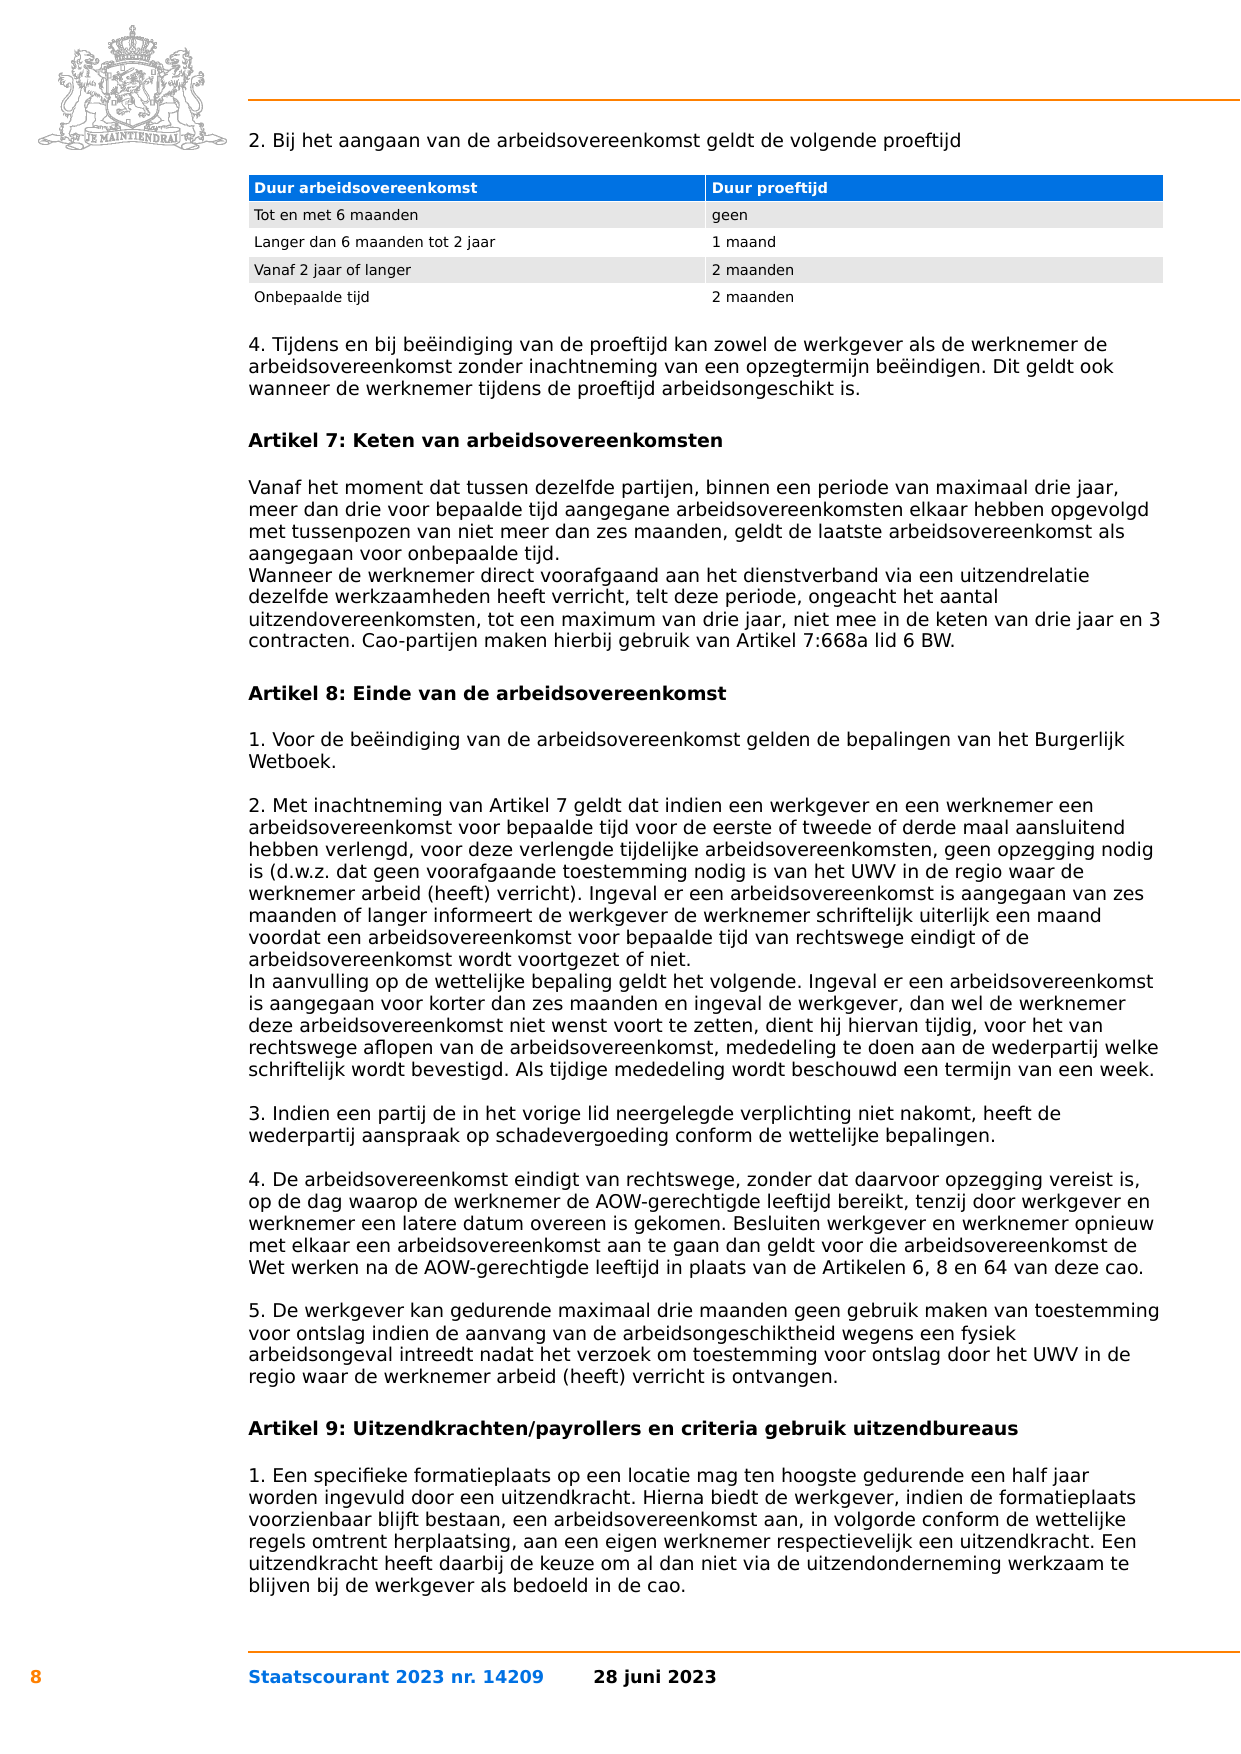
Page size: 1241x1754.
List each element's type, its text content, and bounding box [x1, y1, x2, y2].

text 2. Met inachtneming van Artikel 7 geldt dat indien een werkgever en een werknemer een arbeidsovereenkomst voor bepaalde tijd voor de eerste of tweede of derde maal aansluitend hebben verlengd, voor deze verlengde tijdelijke arbeidsovereenkomsten, geen opzegging nodig is (d.w.z. dat geen voorafgaande toestemming nodig is van het UWV in de regio waar de werknemer arbeid (heeft) verricht). Ingeval er een arbeidsovereenkomst is aangegaan van zes maanden of langer informeert de werkgever de werknemer schriftelijk uiterlijk een maand voordat een arbeidsovereenkomst voor bepaalde tijd van rechtswege eindigt of de arbeidsovereenkomst wordt voortgezet of niet. [248, 795, 1163, 971]
table_cell Onbepaalde tijd [249, 284, 705, 311]
text 2. Bij het aangaan van de arbeidsovereenkomst geldt de volgende proeftijd [248, 130, 1163, 152]
table_cell 1 maand [706, 230, 1163, 256]
table_header Duur proeftijd [706, 175, 1163, 201]
text 4. De arbeidsovereenkomst eindigt van rechtswege, zonder dat daarvoor opzegging vereist is, op de dag waarop de werknemer de AOW-gerechtigde leeftijd bereikt, tenzij door werkgever en werknemer een latere datum overeen is gekomen. Besluiten werkgever en werknemer opnieuw met elkaar een arbeidsovereenkomst aan te gaan dan geldt voor die arbeidsovereenkomst de Wet werken na de AOW-gerechtigde leeftijd in plaats van de Artikelen 6, 8 en 64 van deze cao. [248, 1169, 1163, 1278]
table_cell 2 maanden [706, 284, 1163, 311]
subtitle Artikel 8: Einde van de arbeidsovereenkomst [248, 682, 1163, 704]
subtitle Artikel 9: Uitzendkrachten/payrollers en criteria gebruik uitzendbureaus [248, 1418, 1163, 1440]
text Wanneer de werknemer direct voorafgaand aan het dienstverband via een uitzendrelatie dezelfde werkzaamheden heeft verricht, telt deze periode, ongeacht het aantal uitzendovereenkomsten, tot een maximum van drie jaar, niet mee in de keten van drie jaar en 3 contracten. Cao-partijen maken hierbij gebruik van Artikel 7:668a lid 6 BW. [248, 564, 1163, 652]
text 5. De werkgever kan gedurende maximaal drie maanden geen gebruik maken van toestemming voor ontslag indien de aanvang van de arbeidsongeschiktheid wegens een fysiek arbeidsongeval intreedt nadat het verzoek om toestemming voor ontslag door het UWV in de regio waar de werknemer arbeid (heeft) verricht is ontvangen. [248, 1300, 1163, 1388]
text Vanaf het moment dat tussen dezelfde partijen, binnen een periode van maximaal drie jaar, meer dan drie voor bepaalde tijd aangegane arbeidsovereenkomsten elkaar hebben opgevolgd met tussenpozen van niet meer dan zes maanden, geldt de laatste arbeidsovereenkomst als aangegaan voor onbepaalde tijd. [248, 477, 1163, 564]
table_cell 2 maanden [706, 257, 1163, 283]
picture [38, 25, 227, 150]
table_header Duur arbeidsovereenkomst [249, 175, 705, 201]
text 1. Voor de beëindiging van de arbeidsovereenkomst gelden de bepalingen van het Burgerlijk Wetboek. [248, 729, 1163, 773]
text 4. Tijdens en bij beëindiging van de proeftijd kan zowel de werkgever als de werknemer de arbeidsovereenkomst zonder inachtneming van een opzegtermijn beëindigen. Dit geldt ook wanneer de werknemer tijdens de proeftijd arbeidsongeschikt is. [248, 334, 1163, 399]
text 1. Een specifieke formatieplaats op een locatie mag ten hoogste gedurende een half jaar worden ingevuld door een uitzendkracht. Hierna biedt de werkgever, indien de formatieplaats voorzienbaar blijft bestaan, een arbeidsovereenkomst aan, in volgorde conform de wettelijke regels omtrent herplaatsing, aan een eigen werknemer respectievelijk een uitzendkracht. Een uitzendkracht heeft daarbij de keuze om al dan niet via de uitzendonderneming werkzaam te blijven bij de werkgever als bedoeld in de cao. [248, 1465, 1163, 1597]
text 3. Indien een partij de in het vorige lid neergelegde verplichting niet nakomt, heeft de wederpartij aanspraak op schadevergoeding conform de wettelijke bepalingen. [248, 1103, 1163, 1147]
table_cell Tot en met 6 maanden [249, 202, 705, 228]
text In aanvulling op de wettelijke bepaling geldt het volgende. Ingeval er een arbeidsovereenkomst is aangegaan voor korter dan zes maanden en ingeval de werkgever, dan wel de werknemer deze arbeidsovereenkomst niet wenst voort te zetten, dient hij hiervan tijdig, voor het van rechtswege aflopen van de arbeidsovereenkomst, mededeling te doen aan de wederpartij welke schriftelijk wordt bevestigd. Als tijdige mededeling wordt beschouwd een termijn van een week. [248, 971, 1163, 1081]
subtitle Artikel 7: Keten van arbeidsovereenkomsten [248, 429, 1163, 452]
table_cell Vanaf 2 jaar of langer [249, 257, 705, 283]
table_cell geen [706, 202, 1163, 228]
table_cell Langer dan 6 maanden tot 2 jaar [249, 230, 705, 256]
